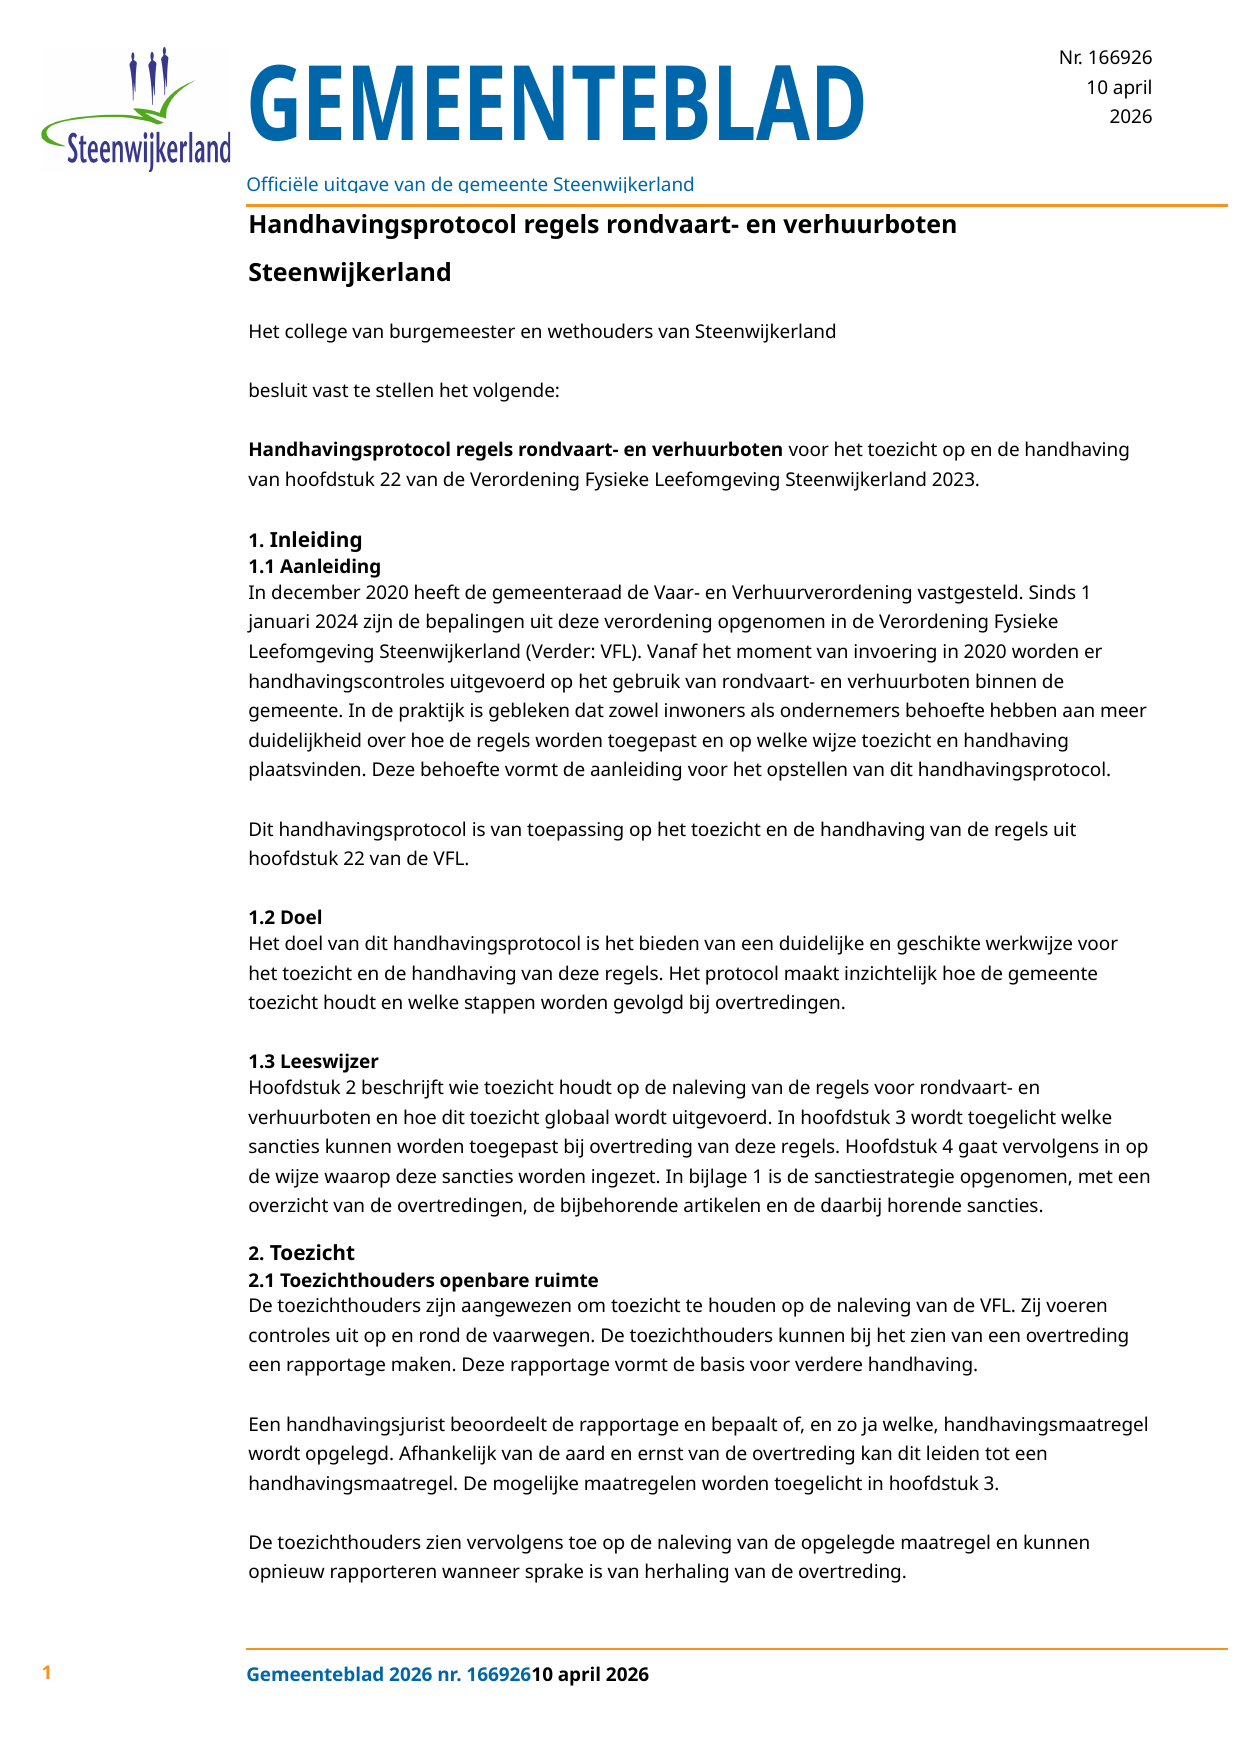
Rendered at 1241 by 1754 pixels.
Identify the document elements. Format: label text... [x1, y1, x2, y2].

text De toezichthouders zijn aangewezen om toezicht te houden op de naleving van de VFL. Zij voeren controles uit op en rond de vaarwegen. De toezichthouders kunnen bij het zien van een overtreding een rapportage maken. Deze rapportage vormt de basis voor verdere handhaving. [248, 1292, 1152, 1377]
text In december 2020 heeft de gemeenteraad de Vaar- en Verhuurverordening vastgesteld. Sinds 1 januari 2024 zijn de bepalingen uit deze verordening opgenomen in de Verordening Fysieke Leefomgeving Steenwijkerland (Verder: VFL). Vanaf het moment van invoering in 2020 worden er handhavingscontroles uitgevoerd op het gebruik van rondvaart- en verhuurboten binnen de gemeente. In de praktijk is gebleken dat zowel inwoners als ondernemers behoefte hebben aan meer duidelijkheid over hoe de regels worden toegepast en op welke wijze toezicht en handhaving plaatsvinden. Deze behoefte vormt de aanleiding voor het opstellen van dit handhavingsprotocol. [248, 579, 1152, 782]
text Hoofdstuk 2 beschrijft wie toezicht houdt op de naleving van de regels voor rondvaart- en verhuurboten en hoe dit toezicht globaal wordt uitgevoerd. In hoofdstuk 3 wordt toegelicht welke sancties kunnen worden toegepast bij overtreding van deze regels. Hoofdstuk 4 gaat vervolgens in op de wijze waarop deze sancties worden ingezet. In bijlage 1 is de sanctiestrategie opgenomen, met een overzicht van de overtredingen, de bijbehorende artikelen en de daarbij horende sancties. [248, 1074, 1152, 1218]
text 1.1 Aanleiding [248, 553, 1152, 579]
text Handhavingsprotocol regels rondvaart- en verhuurboten Steenwijkerland [248, 207, 1152, 288]
text 1. Inleiding [248, 525, 1152, 553]
text 1.2 Doel [248, 904, 1152, 930]
text besluit vast te stellen het volgende: [248, 377, 1152, 403]
text 2.1 Toezichthouders openbare ruimte [248, 1267, 1152, 1292]
text Het college van burgemeester en wethouders van Steenwijkerland [248, 318, 1152, 344]
text 1.3 Leeswijzer [248, 1049, 1152, 1074]
text De toezichthouders zien vervolgens toe op de naleving van de opgelegde maatregel en kunnen opnieuw rapporteren wanneer sprake is van herhaling van de overtreding. [248, 1529, 1152, 1584]
text 2. Toezicht [248, 1238, 1152, 1267]
text Een handhavingsjurist beoordeelt de rapportage en bepaalt of, en zo ja welke, handhavingsmaatregel wordt opgelegd. Afhankelijk van de aard en ernst van de overtreding kan dit leiden tot een handhavingsmaatregel. De mogelijke maatregelen worden toegelicht in hoofdstuk 3. [248, 1411, 1152, 1496]
text Dit handhavingsprotocol is van toepassing op het toezicht en de handhaving van de regels uit hoofdstuk 22 van de VFL. [248, 816, 1152, 871]
picture [41, 47, 231, 172]
text Het doel van dit handhavingsprotocol is het bieden van een duidelijke en geschikte werkwijze voor het toezicht en de handhaving van deze regels. Het protocol maakt inzichtelijk hoe de gemeente toezicht houdt en welke stappen worden gevolgd bij overtredingen. [248, 930, 1152, 1015]
text Handhavingsprotocol regels rondvaart- en verhuurboten voor het toezicht op en de handhaving van hoofdstuk 22 van de Verordening Fysieke Leefomgeving Steenwijkerland 2023. [248, 436, 1152, 492]
